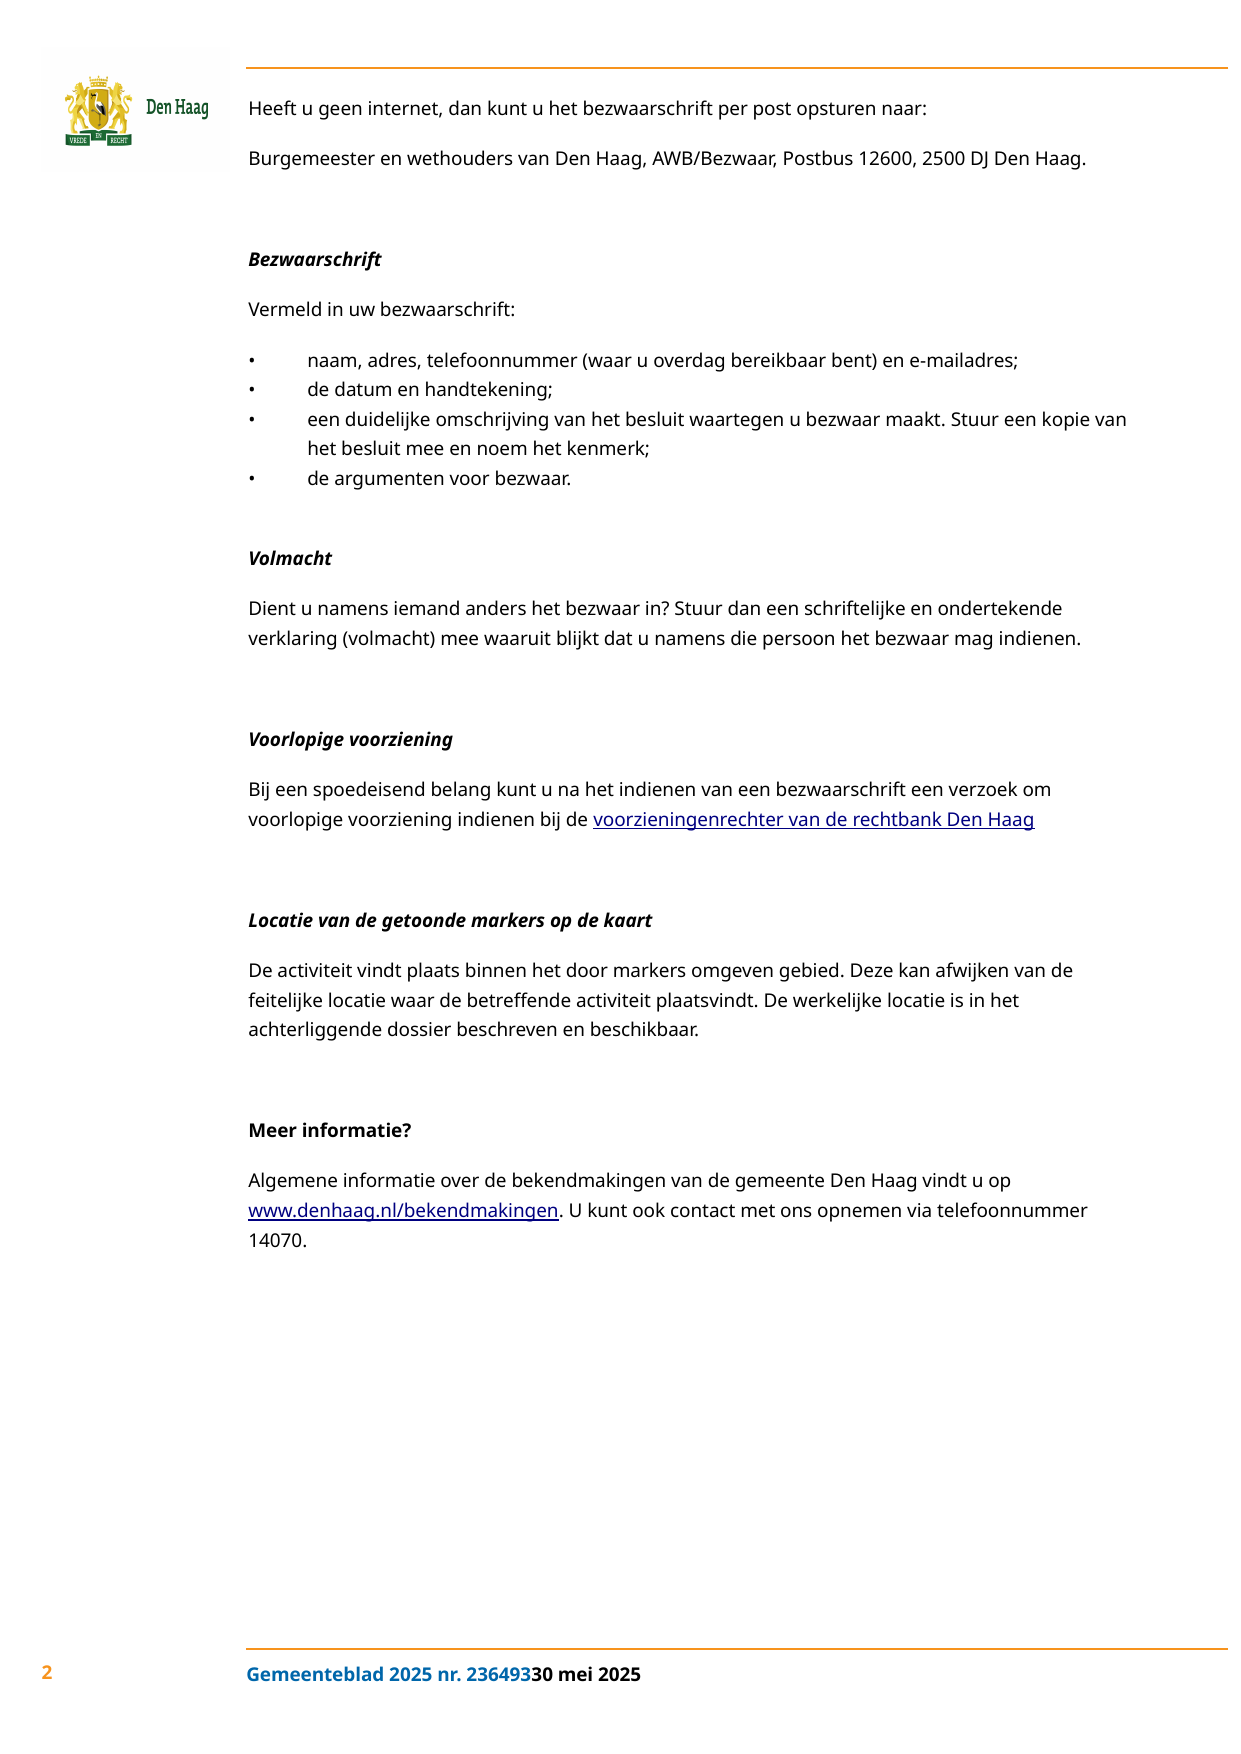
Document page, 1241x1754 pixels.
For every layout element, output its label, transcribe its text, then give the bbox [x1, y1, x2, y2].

text Algemene informatie over de bekendmakingen van de gemeente Den Haag vindt u op www.denhaag.nl/bekendmakingen. U kunt ook contact met ons opnemen via telefoonnummer 14070. [248, 1168, 1152, 1253]
text Locatie van de getoonde markers op de kaart [248, 907, 1152, 933]
text Meer informatie? [248, 1117, 1152, 1143]
list een duidelijke omschrijving van het besluit waartegen u bezwaar maakt. Stuur een kopie van het besluit mee en noem het kenmerk; [248, 406, 1152, 461]
text Dient u namens iemand anders het bezwaar in? Stuur dan een schriftelijke en ondertekende verklaring (volmacht) mee waaruit blijkt dat u namens die persoon het bezwaar mag indienen. [248, 596, 1152, 651]
text Voorlopige voorziening [248, 726, 1152, 752]
list de argumenten voor bezwaar. [248, 465, 1152, 491]
text Bezwaarschrift [248, 246, 1152, 272]
text Vermeld in uw bezwaarschrift: [248, 296, 1152, 322]
text Volmacht [248, 545, 1152, 571]
picture [41, 47, 231, 172]
text De activiteit vindt plaats binnen het door markers omgeven gebied. Deze kan afwijken van de feitelijke locatie waar de betreffende activiteit plaatsvindt. De werkelijke locatie is in het achterliggende dossier beschreven en beschikbaar. [248, 957, 1152, 1042]
text Burgemeester en wethouders van Den Haag, AWB/Bezwaar, Postbus 12600, 2500 DJ Den Haag. [248, 145, 1152, 171]
list naam, adres, telefoonnummer (waar u overdag bereikbaar bent) en e-mailadres; [248, 347, 1152, 373]
text Bij een spoedeisend belang kunt u na het indienen van een bezwaarschrift een verzoek om voorlopige voorziening indienen bij de voorzieningenrechter van de rechtbank Den Haag [248, 776, 1152, 832]
list de datum en handtekening; [248, 376, 1152, 402]
text Heeft u geen internet, dan kunt u het bezwaarschrift per post opsturen naar: [248, 95, 1152, 121]
